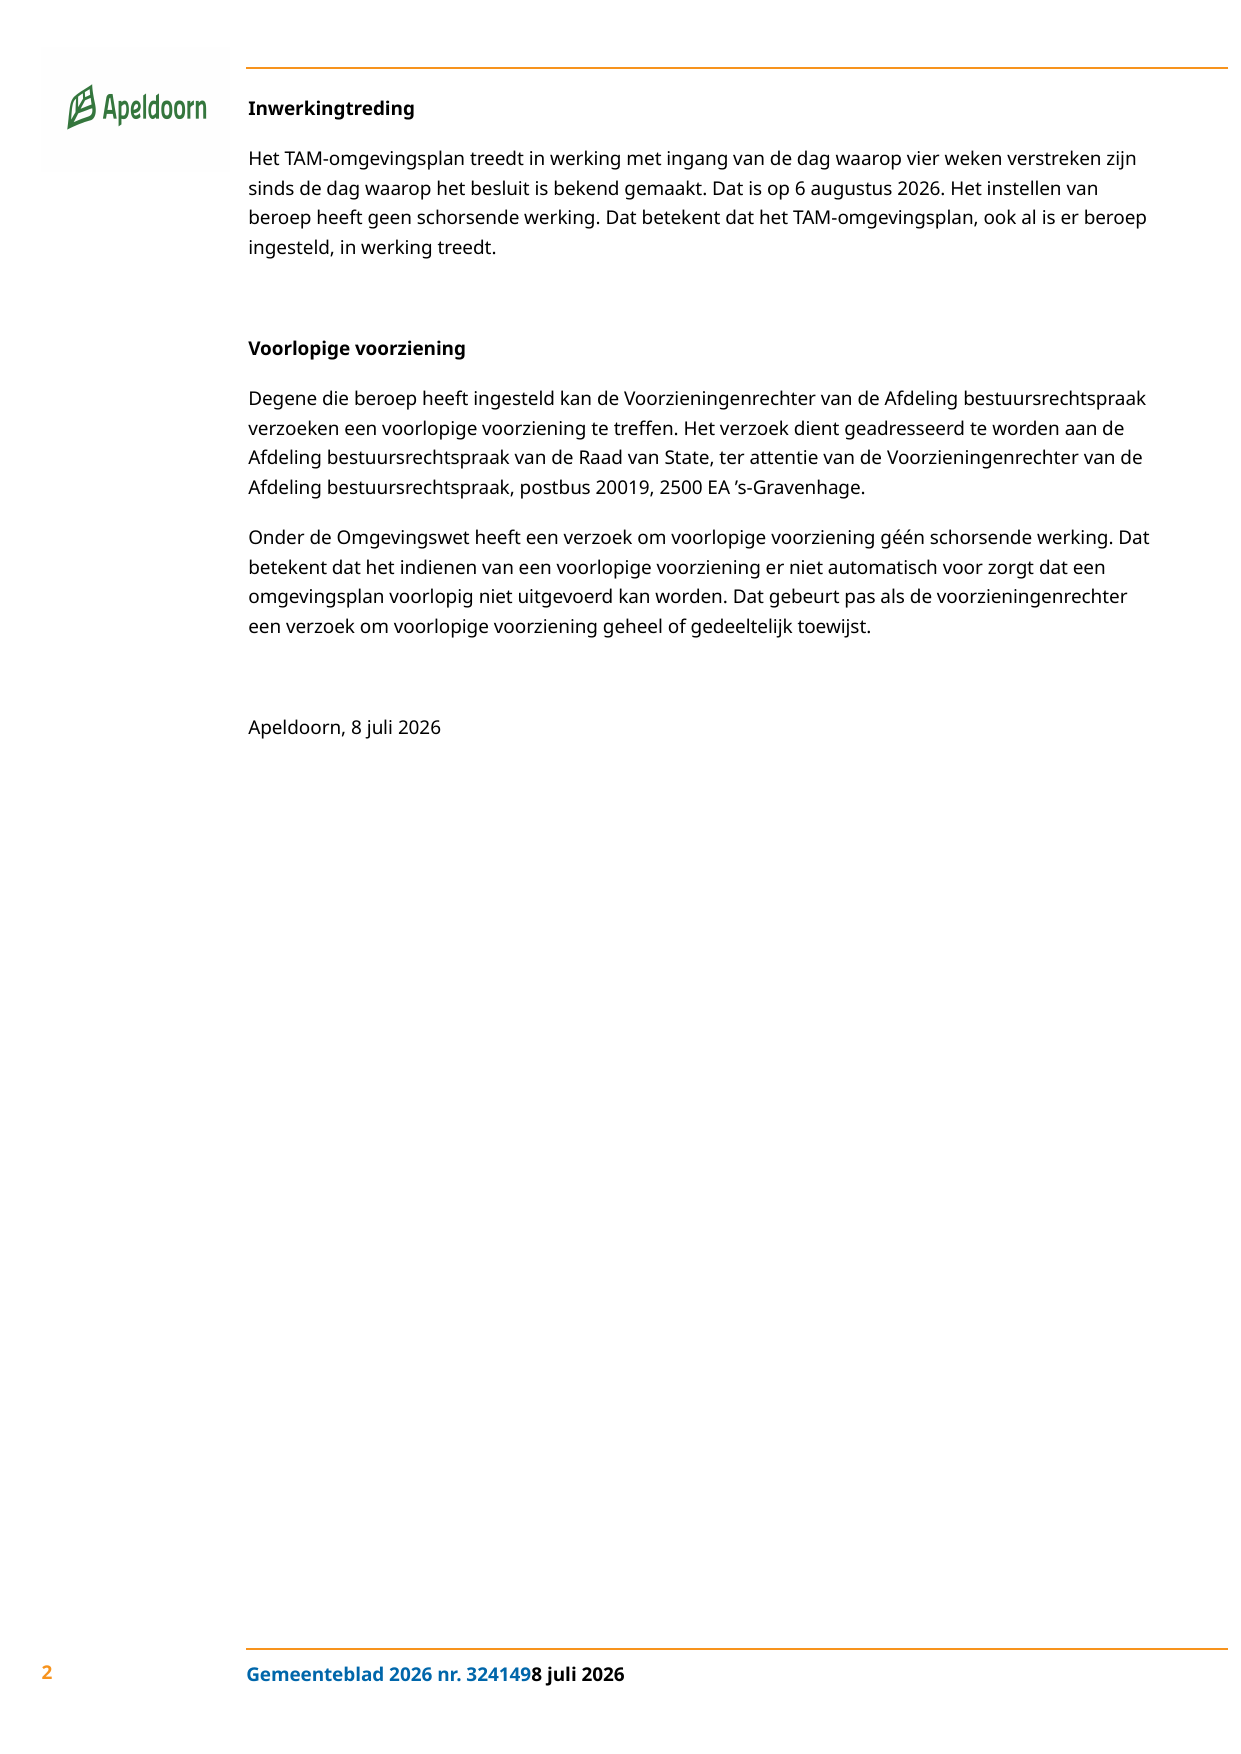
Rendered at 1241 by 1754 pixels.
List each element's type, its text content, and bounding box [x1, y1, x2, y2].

text Het TAM-omgevingsplan treedt in werking met ingang van de dag waarop vier weken verstreken zijn sinds de dag waarop het besluit is bekend gemaakt. Dat is op 6 augustus 2026. Het instellen van beroep heeft geen schorsende werking. Dat betekent dat het TAM-omgevingsplan, ook al is er beroep ingesteld, in werking treedt. [248, 145, 1152, 260]
text Inwerkingtreding [248, 95, 1152, 121]
text Onder de Omgevingswet heeft een verzoek om voorlopige voorziening géén schorsende werking. Dat betekent dat het indienen van een voorlopige voorziening er niet automatisch voor zorgt dat een omgevingsplan voorlopig niet uitgevoerd kan worden. Dat gebeurt pas als de voorzieningenrechter een verzoek om voorlopige voorziening geheel of gedeeltelijk toewijst. [248, 524, 1152, 639]
picture [41, 47, 231, 172]
text Apeldoorn, 8 juli 2026 [248, 714, 1152, 740]
text Voorlopige voorziening [248, 335, 1152, 361]
text Degene die beroep heeft ingesteld kan de Voorzieningenrechter van de Afdeling bestuursrechtspraak verzoeken een voorlopige voorziening te treffen. Het verzoek dient geadresseerd te worden aan de Afdeling bestuursrechtspraak van de Raad van State, ter attentie van de Voorzieningenrechter van de Afdeling bestuursrechtspraak, postbus 20019, 2500 EA ’s-Gravenhage. [248, 385, 1152, 500]
